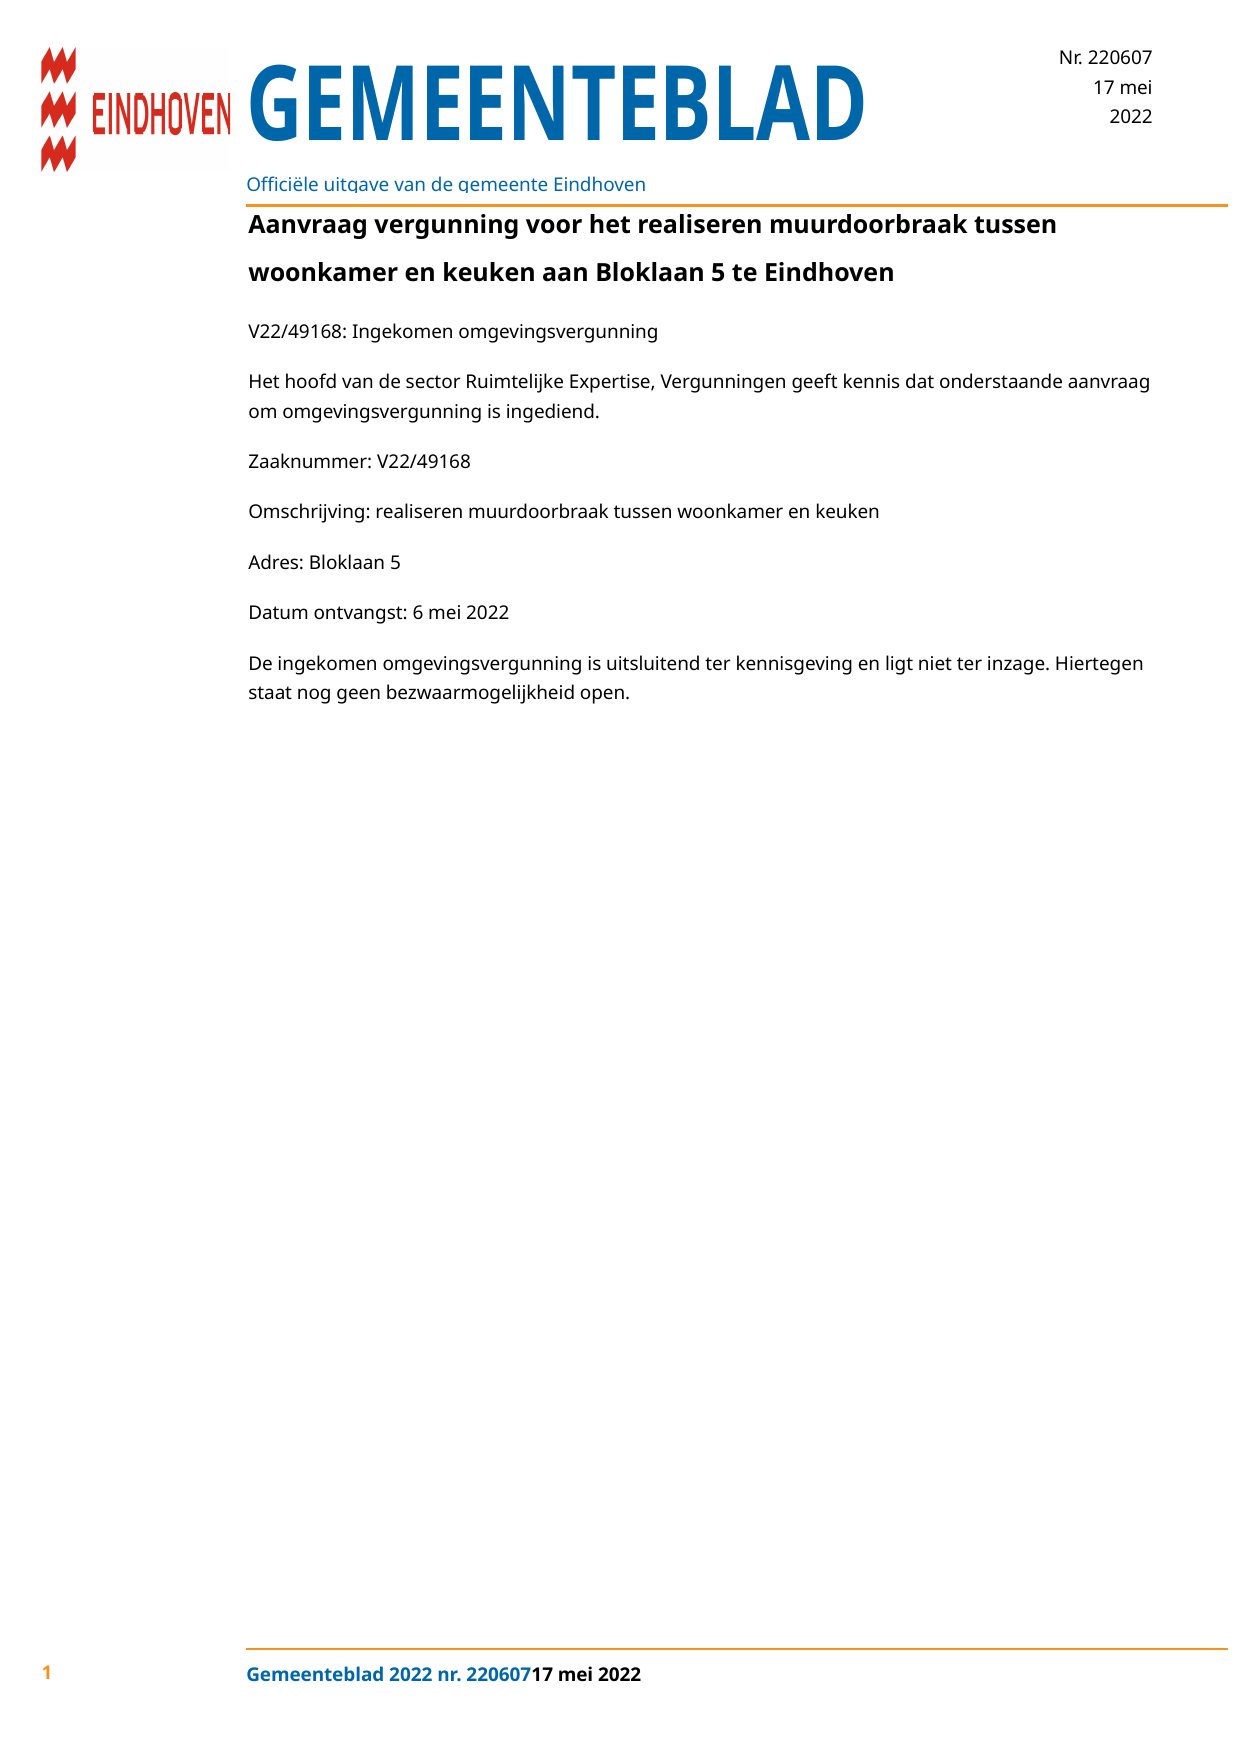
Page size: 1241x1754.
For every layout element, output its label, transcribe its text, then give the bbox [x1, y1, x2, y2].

text Het hoofd van de sector Ruimtelijke Expertise, Vergunningen geeft kennis dat onderstaande aanvraag om omgevingsvergunning is ingediend. [248, 368, 1152, 424]
text Aanvraag vergunning voor het realiseren muurdoorbraak tussen woonkamer en keuken aan Bloklaan 5 te Eindhoven [248, 207, 1152, 288]
text Datum ontvangst: 6 mei 2022 [248, 599, 1152, 625]
text Zaaknummer: V22/49168 [248, 448, 1152, 474]
text V22/49168: Ingekomen omgevingsvergunning [248, 318, 1152, 344]
text De ingekomen omgevingsvergunning is uitsluitend ter kennisgeving en ligt niet ter inzage. Hiertegen staat nog geen bezwaarmogelijkheid open. [248, 650, 1152, 705]
text Omschrijving: realiseren muurdoorbraak tussen woonkamer en keuken [248, 499, 1152, 524]
picture [41, 47, 231, 172]
text Adres: Bloklaan 5 [248, 549, 1152, 575]
